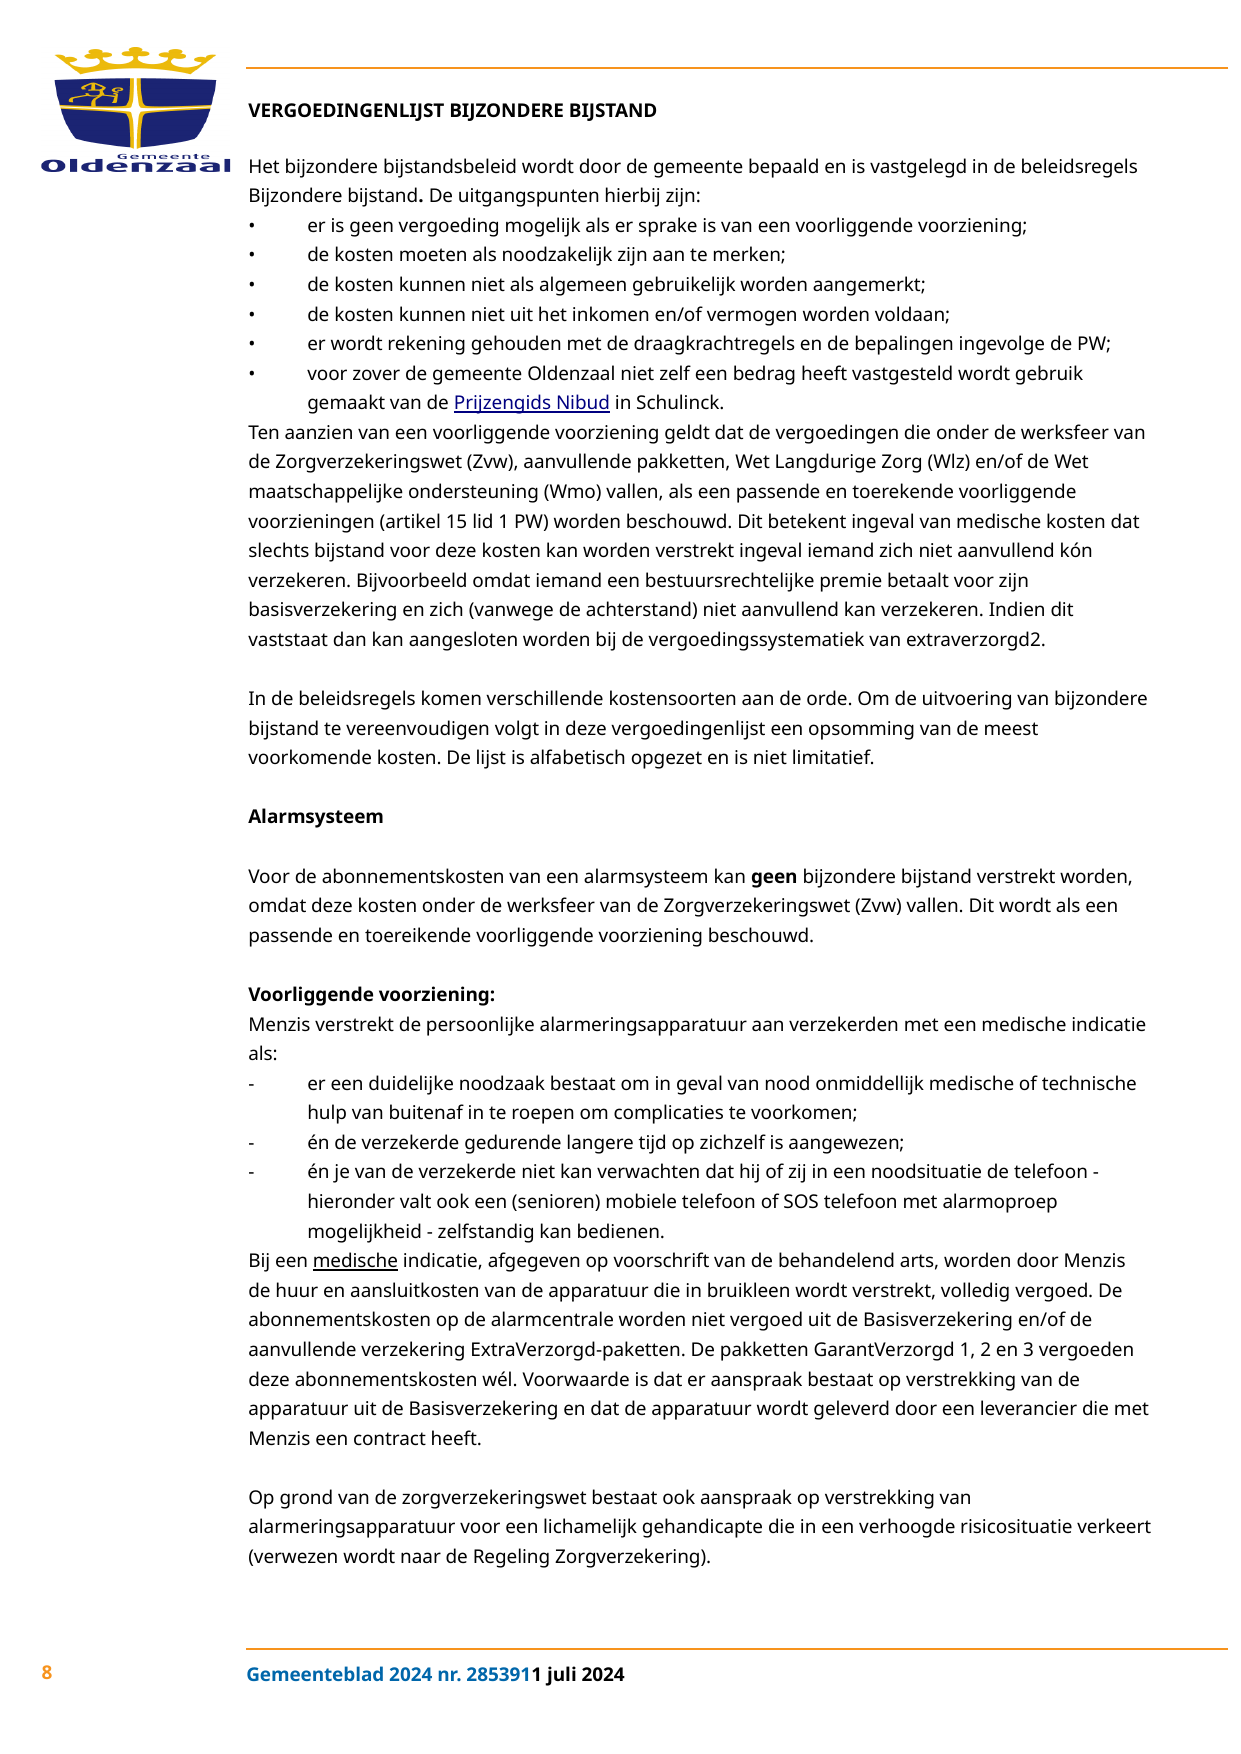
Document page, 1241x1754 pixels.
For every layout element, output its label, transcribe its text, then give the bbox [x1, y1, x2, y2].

list voor zover de gemeente Oldenzaal niet zelf een bedrag heeft vastgesteld wordt gebruik gemaakt van de Prijzengids Nibud in Schulinck. [248, 360, 1152, 415]
text Het bijzondere bijstandsbeleid wordt door de gemeente bepaald en is vastgelegd in de beleidsregels Bijzondere bijstand. De uitgangspunten hierbij zijn: [248, 153, 1152, 208]
text Op grond van de zorgverzekeringswet bestaat ook aanspraak op verstrekking van alarmeringsapparatuur voor een lichamelijk gehandicapte die in een verhoogde risicosituatie verkeert (verwezen wordt naar de Regeling Zorgverzekering). [248, 1484, 1152, 1569]
list én je van de verzekerde niet kan verwachten dat hij of zij in een noodsituatie de telefoon - hieronder valt ook een (senioren) mobiele telefoon of SOS telefoon met alarmoproep mogelijkheid - zelfstandig kan bedienen. [248, 1159, 1152, 1244]
list er wordt rekening gehouden met de draagkrachtregels en de bepalingen ingevolge de PW; [248, 330, 1152, 356]
text Alarmsysteem [248, 804, 1152, 829]
list én de verzekerde gedurende langere tijd op zichzelf is aangewezen; [248, 1129, 1152, 1155]
text Voorliggende voorziening: [248, 981, 1152, 1007]
list er een duidelijke noodzaak bestaat om in geval van nood onmiddellijk medische of technische hulp van buitenaf in te roepen om complicaties te voorkomen; [248, 1070, 1152, 1125]
list er is geen vergoeding mogelijk als er sprake is van een voorliggende voorziening; [248, 212, 1152, 238]
text VERGOEDINGENLIJST BIJZONDERE BIJSTAND [248, 95, 1152, 123]
text Ten aanzien van een voorliggende voorziening geldt dat de vergoedingen die onder de werksfeer van de Zorgverzekeringswet (Zvw), aanvullende pakketten, Wet Langdurige Zorg (Wlz) en/of de Wet maatschappelijke ondersteuning (Wmo) vallen, als een passende en toerekende voorliggende voorzieningen (artikel 15 lid 1 PW) worden beschouwd. Dit betekent ingeval van medische kosten dat slechts bijstand voor deze kosten kan worden verstrekt ingeval iemand zich niet aanvullend kón verzekeren. Bijvoorbeeld omdat iemand een bestuursrechtelijke premie betaalt voor zijn basisverzekering en zich (vanwege de achterstand) niet aanvullend kan verzekeren. Indien dit vaststaat dan kan aangesloten worden bij de vergoedingssystematiek van extraverzorgd2. [248, 419, 1152, 652]
text Voor de abonnementskosten van een alarmsysteem kan geen bijzondere bijstand verstrekt worden, omdat deze kosten onder de werksfeer van de Zorgverzekeringswet (Zvw) vallen. Dit wordt als een passende en toereikende voorliggende voorziening beschouwd. [248, 863, 1152, 948]
list de kosten moeten als noodzakelijk zijn aan te merken; [248, 242, 1152, 267]
picture [41, 47, 231, 172]
list de kosten kunnen niet als algemeen gebruikelijk worden aangemerkt; [248, 271, 1152, 297]
text Menzis verstrekt de persoonlijke alarmeringsapparatuur aan verzekerden met een medische indicatie als: [248, 1011, 1152, 1066]
text In de beleidsregels komen verschillende kostensoorten aan de orde. Om de uitvoering van bijzondere bijstand te vereenvoudigen volgt in deze vergoedingenlijst een opsomming van de meest voorkomende kosten. De lijst is alfabetisch opgezet en is niet limitatief. [248, 685, 1152, 770]
text Bij een medische indicatie, afgegeven op voorschrift van de behandelend arts, worden door Menzis de huur en aansluitkosten van de apparatuur die in bruikleen wordt verstrekt, volledig vergoed. De abonnementskosten op de alarmcentrale worden niet vergoed uit de Basisverzekering en/of de aanvullende verzekering ExtraVerzorgd-paketten. De pakketten GarantVerzorgd 1, 2 en 3 vergoeden deze abonnementskosten wél. Voorwaarde is dat er aanspraak bestaat op verstrekking van de apparatuur uit de Basisverzekering en dat de apparatuur wordt geleverd door een leverancier die met Menzis een contract heeft. [248, 1247, 1152, 1451]
list de kosten kunnen niet uit het inkomen en/of vermogen worden voldaan; [248, 301, 1152, 327]
